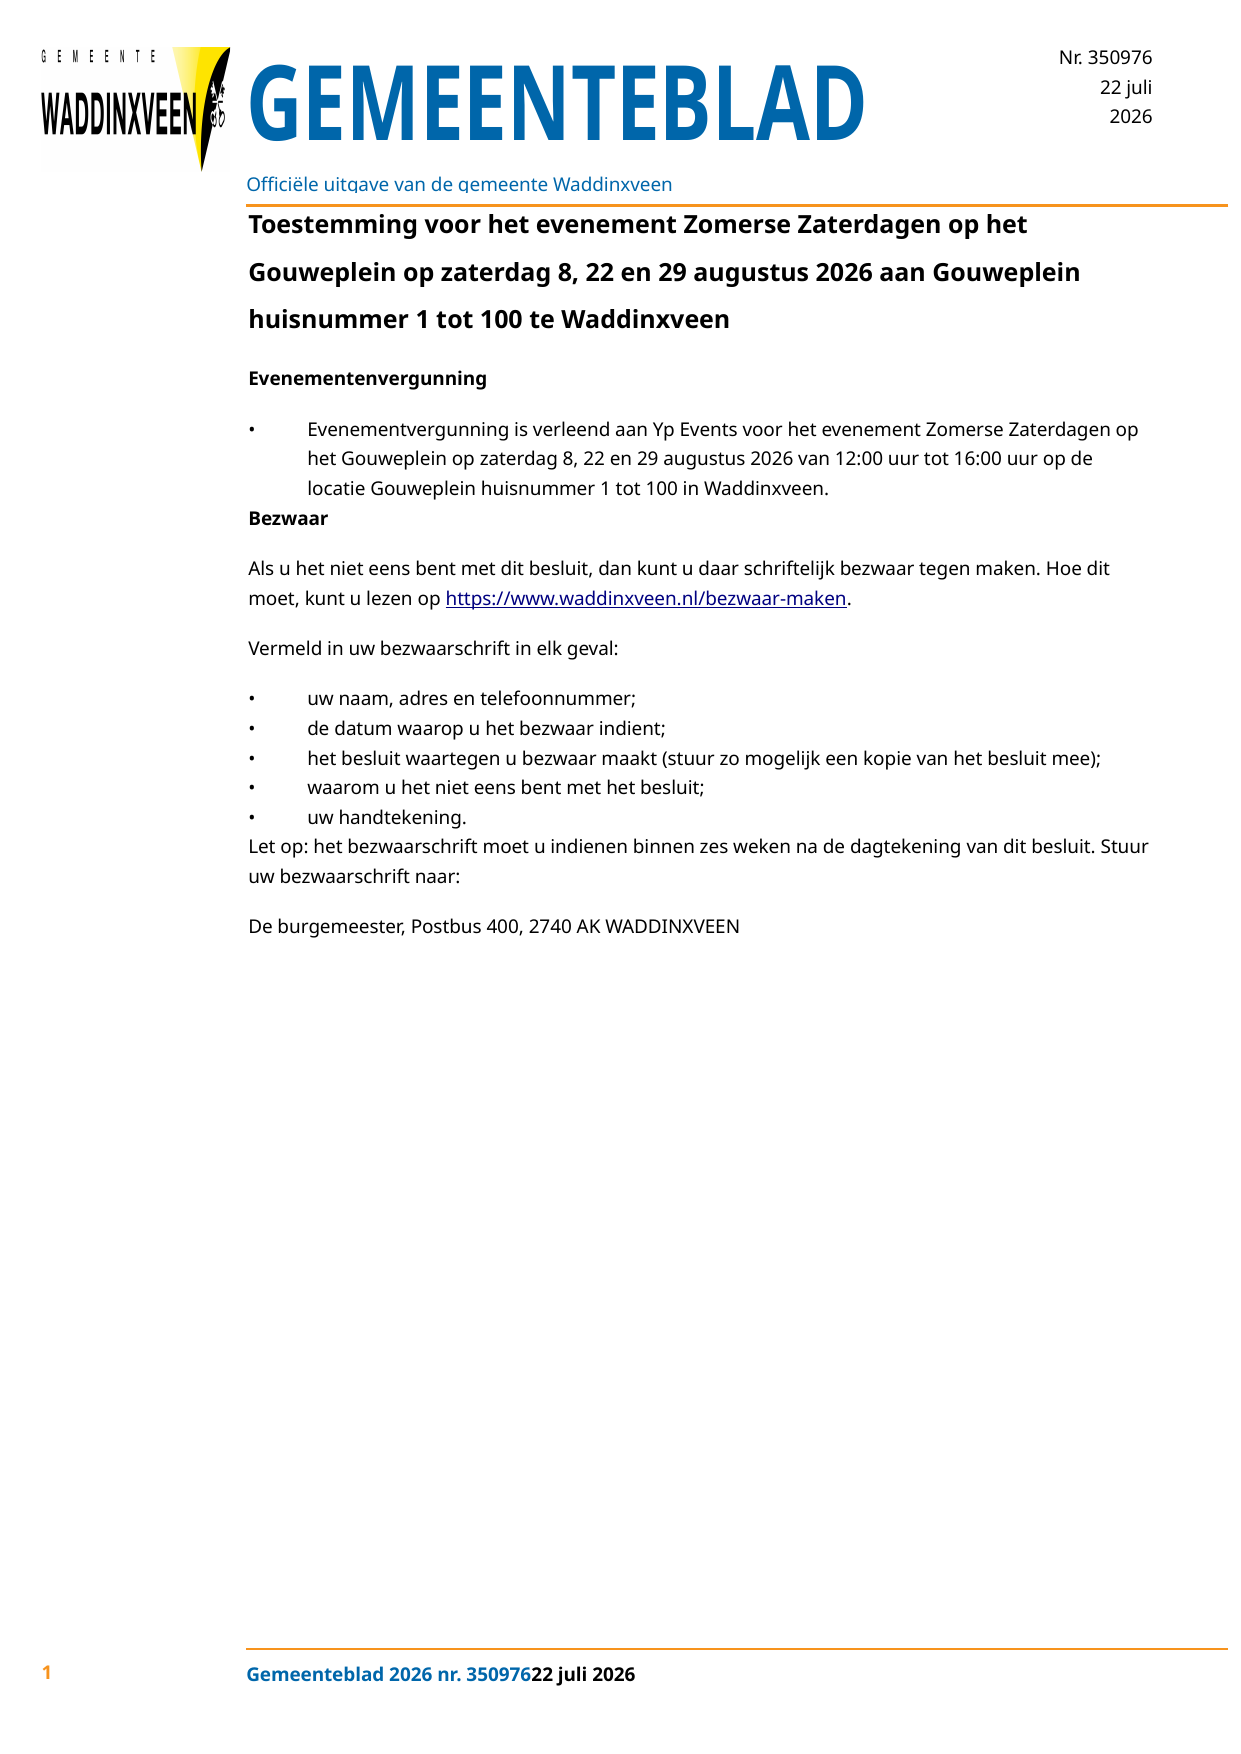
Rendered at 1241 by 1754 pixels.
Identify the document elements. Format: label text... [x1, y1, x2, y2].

list uw handtekening. [248, 804, 1152, 829]
text Evenementenvergunning [248, 366, 1152, 391]
picture [41, 47, 231, 172]
text Als u het niet eens bent met dit besluit, dan kunt u daar schriftelijk bezwaar tegen maken. Hoe dit moet, kunt u lezen op https://www.waddinxveen.nl/bezwaar-maken. [248, 555, 1152, 610]
text Vermeld in uw bezwaarschrift in elk geval: [248, 635, 1152, 661]
text De burgemeester, Postbus 400, 2740 AK WADDINXVEEN [248, 913, 1152, 939]
text Toestemming voor het evenement Zomerse Zaterdagen op het Gouweplein op zaterdag 8, 22 en 29 augustus 2026 aan Gouweplein huisnummer 1 tot 100 te Waddinxveen [248, 207, 1152, 336]
list uw naam, adres en telefoonnummer; [248, 686, 1152, 711]
text Let op: het bezwaarschrift moet u indienen binnen zes weken na de dagtekening van dit besluit. Stuur uw bezwaarschrift naar: [248, 833, 1152, 889]
list de datum waarop u het bezwaar indient; [248, 715, 1152, 741]
list waarom u het niet eens bent met het besluit; [248, 774, 1152, 800]
list Evenementvergunning is verleend aan Yp Events voor het evenement Zomerse Zaterdagen op het Gouweplein op zaterdag 8, 22 en 29 augustus 2026 van 12:00 uur tot 16:00 uur op de locatie Gouweplein huisnummer 1 tot 100 in Waddinxveen. [248, 416, 1152, 501]
list het besluit waartegen u bezwaar maakt (stuur zo mogelijk een kopie van het besluit mee); [248, 745, 1152, 770]
text Bezwaar [248, 505, 1152, 530]
